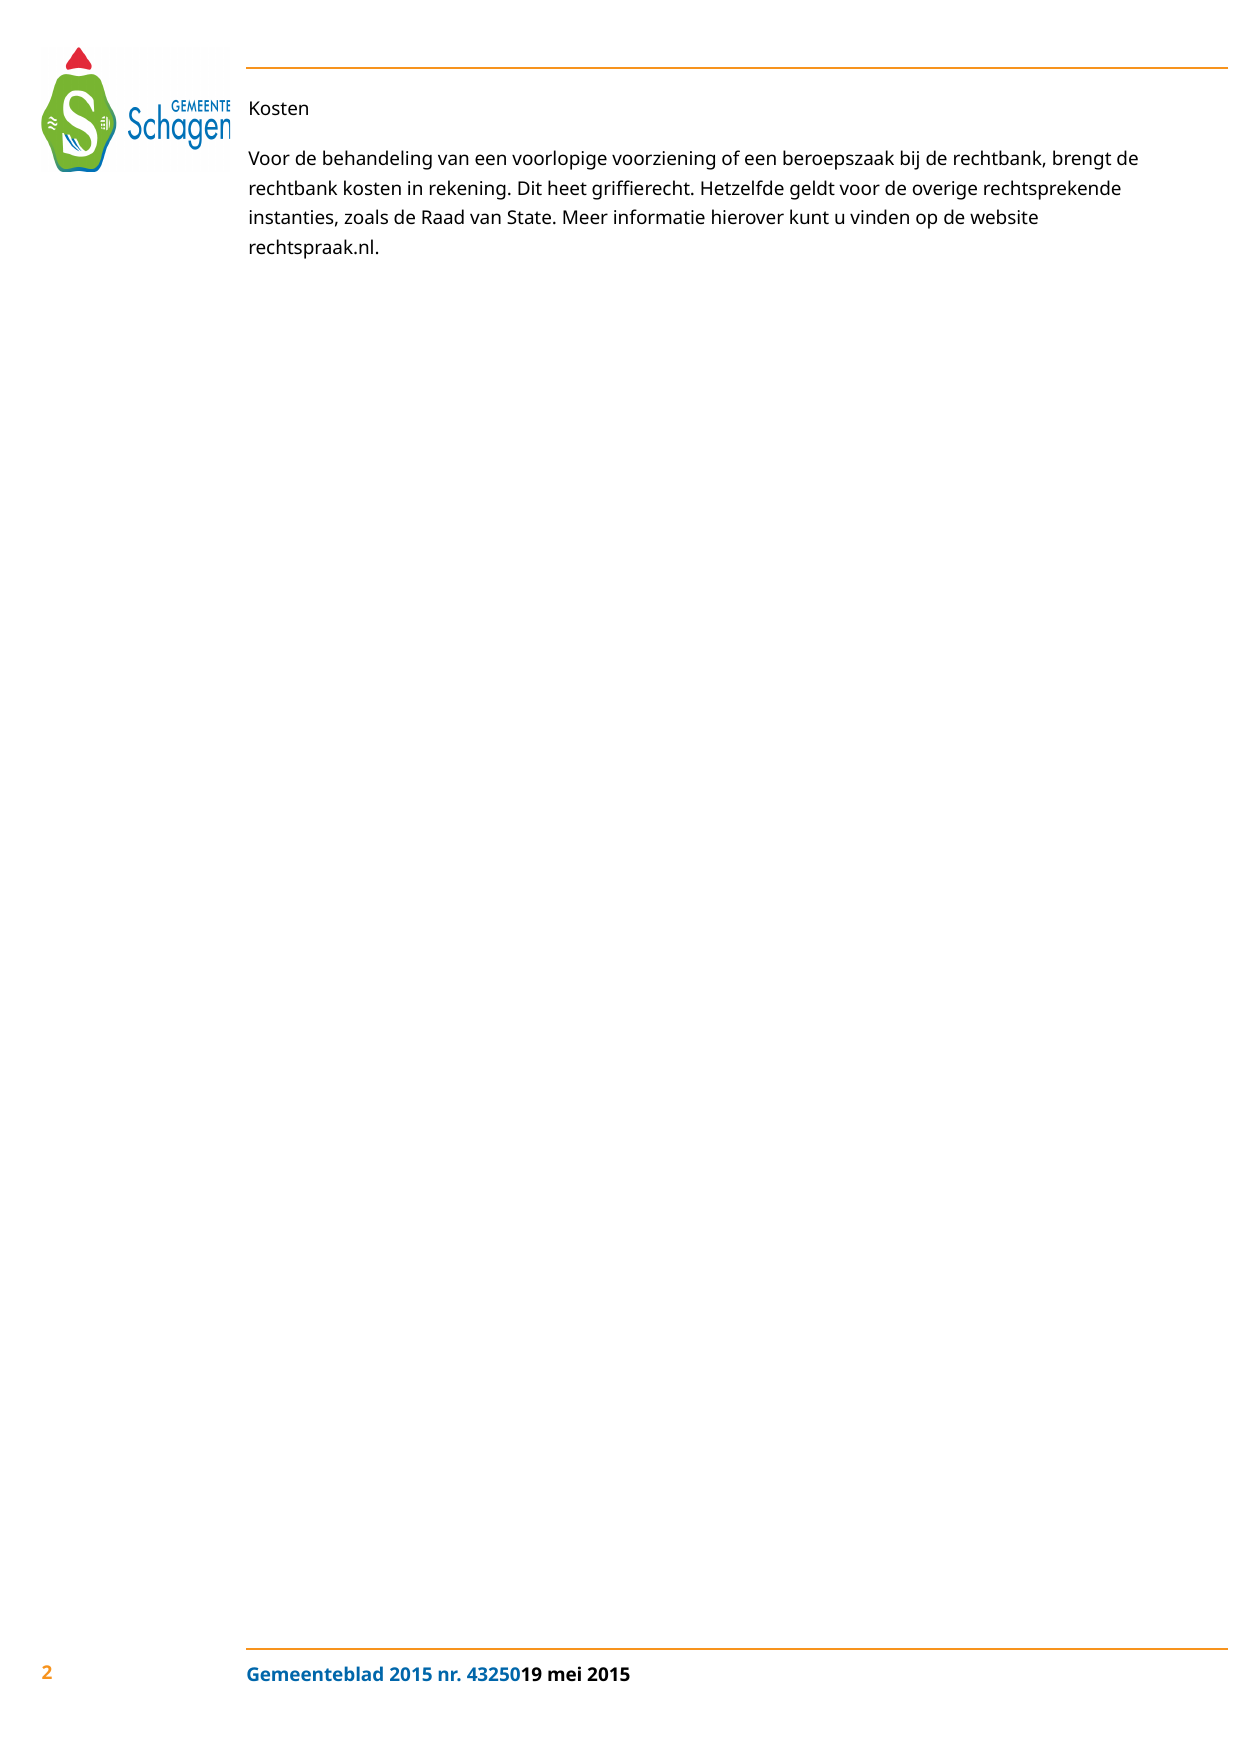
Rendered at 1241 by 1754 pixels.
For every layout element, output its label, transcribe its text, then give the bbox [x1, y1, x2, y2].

text Voor de behandeling van een voorlopige voorziening of een beroepszaak bij de rechtbank, brengt de rechtbank kosten in rekening. Dit heet griffierecht. Hetzelfde geldt voor de overige rechtsprekende instanties, zoals de Raad van State. Meer informatie hierover kunt u vinden op de website rechtspraak.nl. [248, 145, 1152, 260]
text Kosten [248, 95, 1152, 121]
picture [41, 47, 231, 172]
